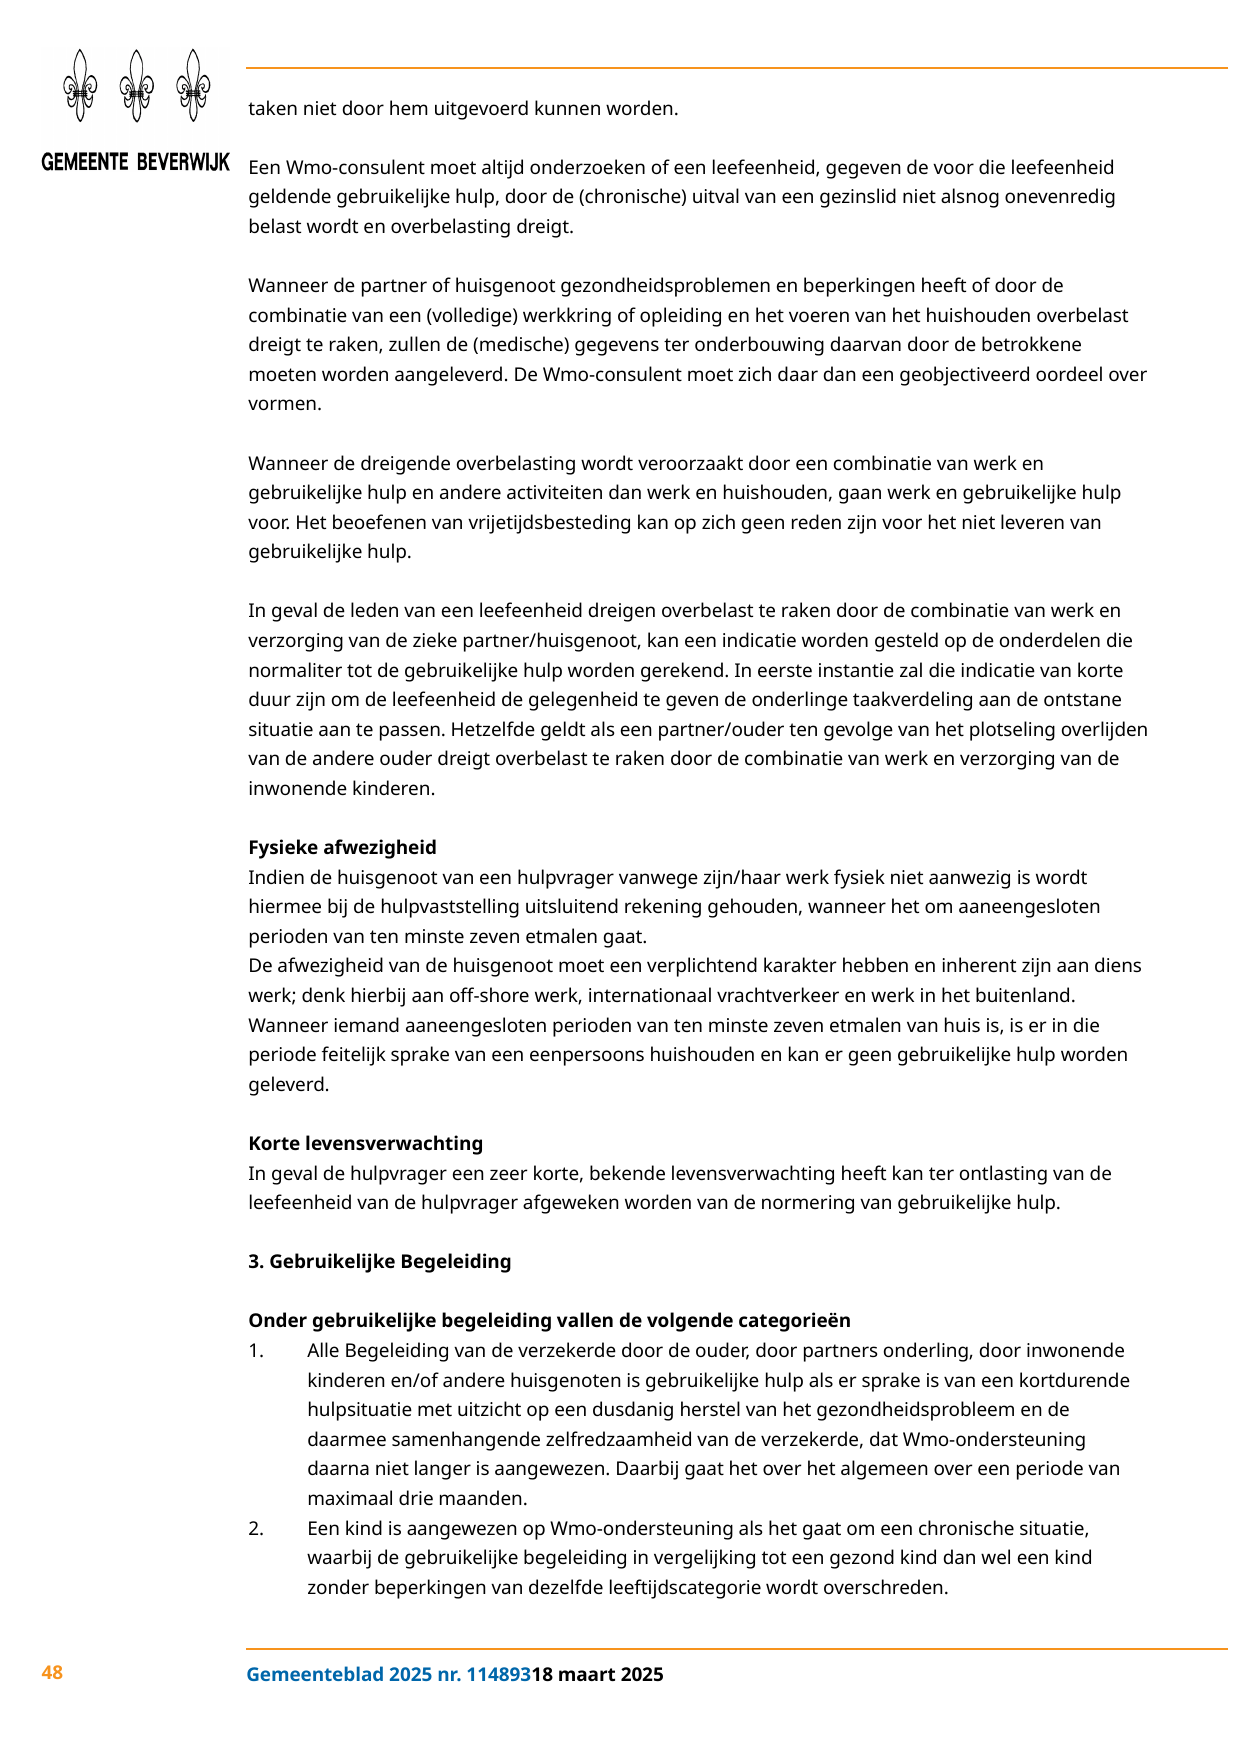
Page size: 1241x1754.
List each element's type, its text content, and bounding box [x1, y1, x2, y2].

text Een Wmo-consulent moet altijd onderzoeken of een leefeenheid, gegeven de voor die leefeenheid geldende gebruikelijke hulp, door de (chronische) uitval van een gezinslid niet alsnog onevenredig belast wordt en overbelasting dreigt. [248, 154, 1152, 239]
text Korte levensverwachting [248, 1130, 1152, 1156]
text taken niet door hem uitgevoerd kunnen worden. [248, 95, 1152, 121]
list Een kind is aangewezen op Wmo-ondersteuning als het gaat om een chronische situatie, waarbij de gebruikelijke begeleiding in vergelijking tot een gezond kind dan wel een kind zonder beperkingen van dezelfde leeftijdscategorie wordt overschreden. [248, 1515, 1152, 1600]
list Alle Begeleiding van de verzekerde door de ouder, door partners onderling, door inwonende kinderen en/of andere huisgenoten is gebruikelijke hulp als er sprake is van een kortdurende hulpsituatie met uitzicht op een dusdanig herstel van het gezondheidsprobleem en de daarmee samenhangende zelfredzaamheid van de verzekerde, dat Wmo-ondersteuning daarna niet langer is aangewezen. Daarbij gaat het over het algemeen over een periode van maximaal drie maanden. [248, 1337, 1152, 1511]
text Onder gebruikelijke begeleiding vallen de volgende categorieën [248, 1308, 1152, 1333]
text Indien de huisgenoot van een hulpvrager vanwege zijn/haar werk fysiek niet aanwezig is wordt hiermee bij de hulpvaststelling uitsluitend rekening gehouden, wanneer het om aaneengesloten perioden van ten minste zeven etmalen gaat. [248, 864, 1152, 949]
text Fysieke afwezigheid [248, 834, 1152, 860]
text In geval de hulpvrager een zeer korte, bekende levensverwachting heeft kan ter ontlasting van de leefeenheid van de hulpvrager afgeweken worden van de normering van gebruikelijke hulp. [248, 1160, 1152, 1215]
text 3. Gebruikelijke Begeleiding [248, 1248, 1152, 1274]
text In geval de leden van een leefeenheid dreigen overbelast te raken door de combinatie van werk en verzorging van de zieke partner/huisgenoot, kan een indicatie worden gesteld op de onderdelen die normaliter tot de gebruikelijke hulp worden gerekend. In eerste instantie zal die indicatie van korte duur zijn om de leefeenheid de gelegenheid te geven de onderlinge taakverdeling aan de ontstane situatie aan te passen. Hetzelfde geldt als een partner/ouder ten gevolge van het plotseling overlijden van de andere ouder dreigt overbelast te raken door de combinatie van werk en verzorging van de inwonende kinderen. [248, 598, 1152, 801]
text De afwezigheid van de huisgenoot moet een verplichtend karakter hebben en inherent zijn aan diens werk; denk hierbij aan off-shore werk, internationaal vrachtverkeer en werk in het buitenland. Wanneer iemand aaneengesloten perioden van ten minste zeven etmalen van huis is, is er in die periode feitelijk sprake van een eenpersoons huishouden en kan er geen gebruikelijke hulp worden geleverd. [248, 953, 1152, 1097]
text Wanneer de partner of huisgenoot gezondheidsproblemen en beperkingen heeft of door de combinatie van een (volledige) werkkring of opleiding en het voeren van het huishouden overbelast dreigt te raken, zullen de (medische) gegevens ter onderbouwing daarvan door de betrokkene moeten worden aangeleverd. De Wmo-consulent moet zich daar dan een geobjectiveerd oordeel over vormen. [248, 272, 1152, 416]
picture [41, 47, 231, 172]
text Wanneer de dreigende overbelasting wordt veroorzaakt door een combinatie van werk en gebruikelijke hulp en andere activiteiten dan werk en huishouden, gaan werk en gebruikelijke hulp voor. Het beoefenen van vrijetijdsbesteding kan op zich geen reden zijn voor het niet leveren van gebruikelijke hulp. [248, 450, 1152, 564]
